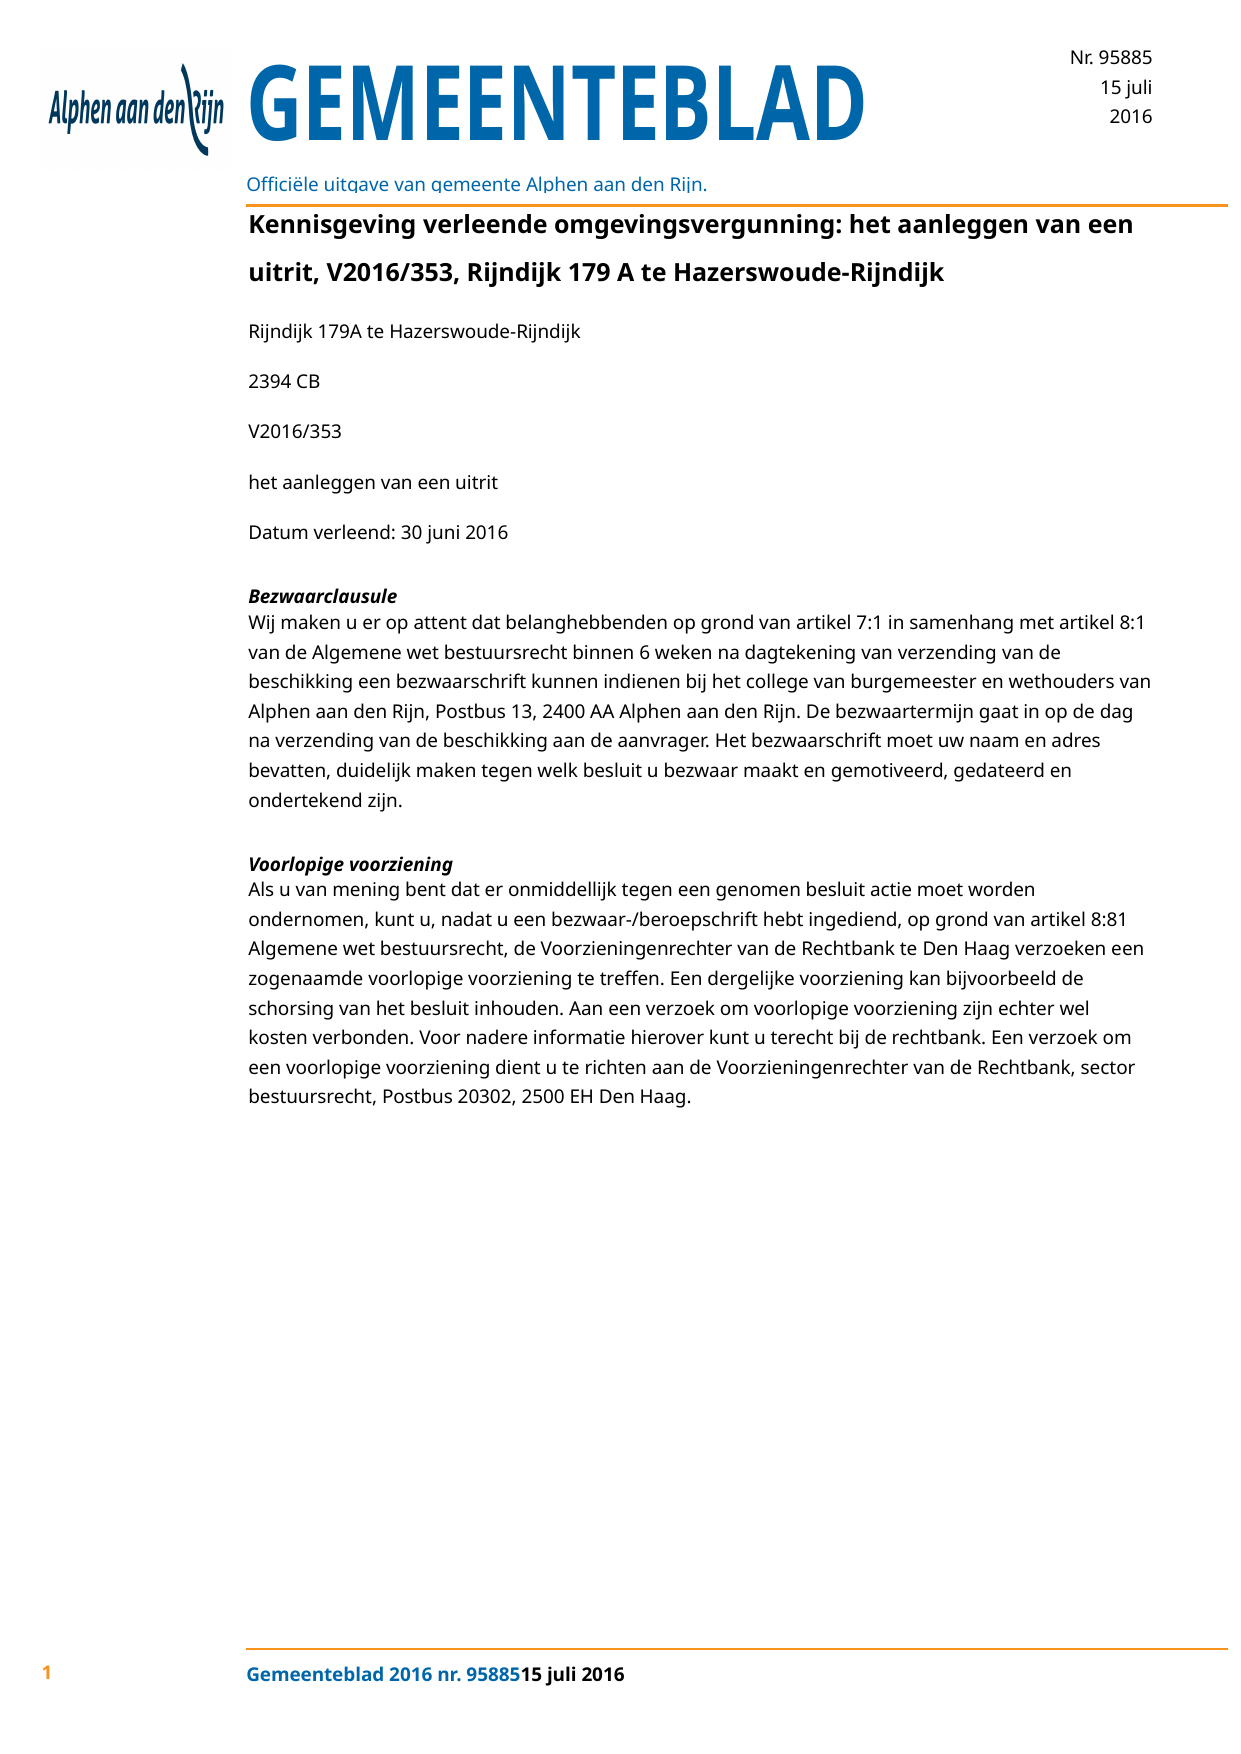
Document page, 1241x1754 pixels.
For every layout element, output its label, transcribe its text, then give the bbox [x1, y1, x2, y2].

text 2394 CB [248, 368, 1152, 394]
text Rijndijk 179A te Hazerswoude-Rijndijk [248, 318, 1152, 344]
text het aanleggen van een uitrit [248, 469, 1152, 495]
text Kennisgeving verleende omgevingsvergunning: het aanleggen van een uitrit, V2016/353, Rijndijk 179 A te Hazerswoude-Rijndijk [248, 207, 1152, 288]
text Bezwaarclausule [248, 583, 1152, 609]
text V2016/353 [248, 419, 1152, 444]
text Datum verleend: 30 juni 2016 [248, 519, 1152, 545]
picture [41, 47, 231, 172]
text Voorlopige voorziening [248, 851, 1152, 876]
text Wij maken u er op attent dat belanghebbenden op grond van artikel 7:1 in samenhang met artikel 8:1 van de Algemene wet bestuursrecht binnen 6 weken na dagtekening van verzending van de beschikking een bezwaarschrift kunnen indienen bij het college van burgemeester en wethouders van Alphen aan den Rijn, Postbus 13, 2400 AA Alphen aan den Rijn. De bezwaartermijn gaat in op de dag na verzending van de beschikking aan de aanvrager. Het bezwaarschrift moet uw naam en adres bevatten, duidelijk maken tegen welk besluit u bezwaar maakt en gemotiveerd, gedateerd en ondertekend zijn. [248, 609, 1152, 812]
text Als u van mening bent dat er onmiddellijk tegen een genomen besluit actie moet worden ondernomen, kunt u, nadat u een bezwaar-/beroepschrift hebt ingediend, op grond van artikel 8:81 Algemene wet bestuursrecht, de Voorzieningenrechter van de Rechtbank te Den Haag verzoeken een zogenaamde voorlopige voorziening te treffen. Een dergelijke voorziening kan bijvoorbeeld de schorsing van het besluit inhouden. Aan een verzoek om voorlopige voorziening zijn echter wel kosten verbonden. Voor nadere informatie hierover kunt u terecht bij de rechtbank. Een verzoek om een voorlopige voorziening dient u te richten aan de Voorzieningenrechter van de Rechtbank, sector bestuursrecht, Postbus 20302, 2500 EH Den Haag. [248, 876, 1152, 1109]
